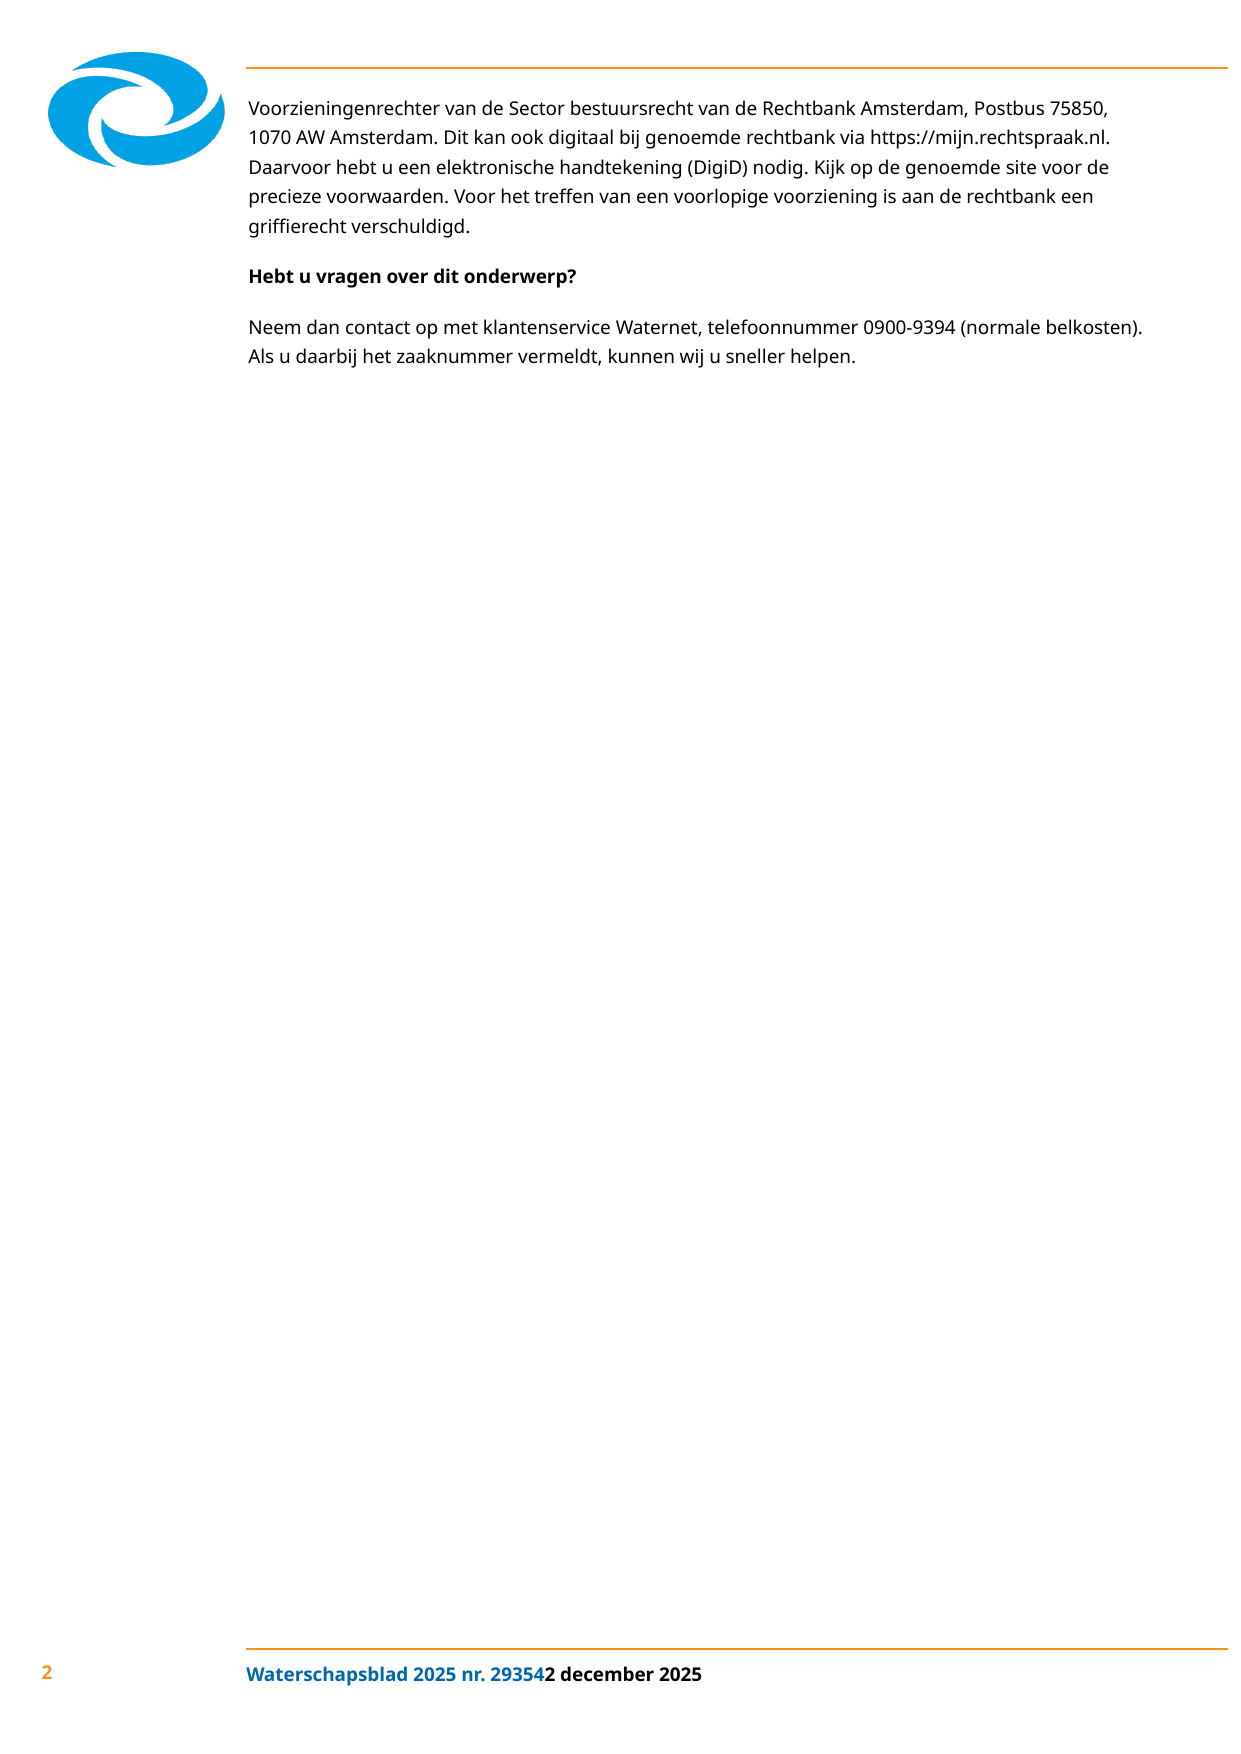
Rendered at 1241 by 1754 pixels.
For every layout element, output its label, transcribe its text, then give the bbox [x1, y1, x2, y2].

picture [41, 47, 231, 172]
text Voorzieningenrechter van de Sector bestuursrecht van de Rechtbank Amsterdam, Postbus 75850, 1070 AW Amsterdam. Dit kan ook digitaal bij genoemde rechtbank via https://mijn.rechtspraak.nl. Daarvoor hebt u een elektronische handtekening (DigiD) nodig. Kijk op de genoemde site voor de precieze voorwaarden. Voor het treffen van een voorlopige voorziening is aan de rechtbank een griffierecht verschuldigd. [248, 95, 1152, 239]
text Neem dan contact op met klantenservice Waternet, telefoonnummer 0900-9394 (normale belkosten). Als u daarbij het zaaknummer vermeldt, kunnen wij u sneller helpen. [248, 314, 1152, 369]
text Hebt u vragen over dit onderwerp? [248, 263, 1152, 289]
